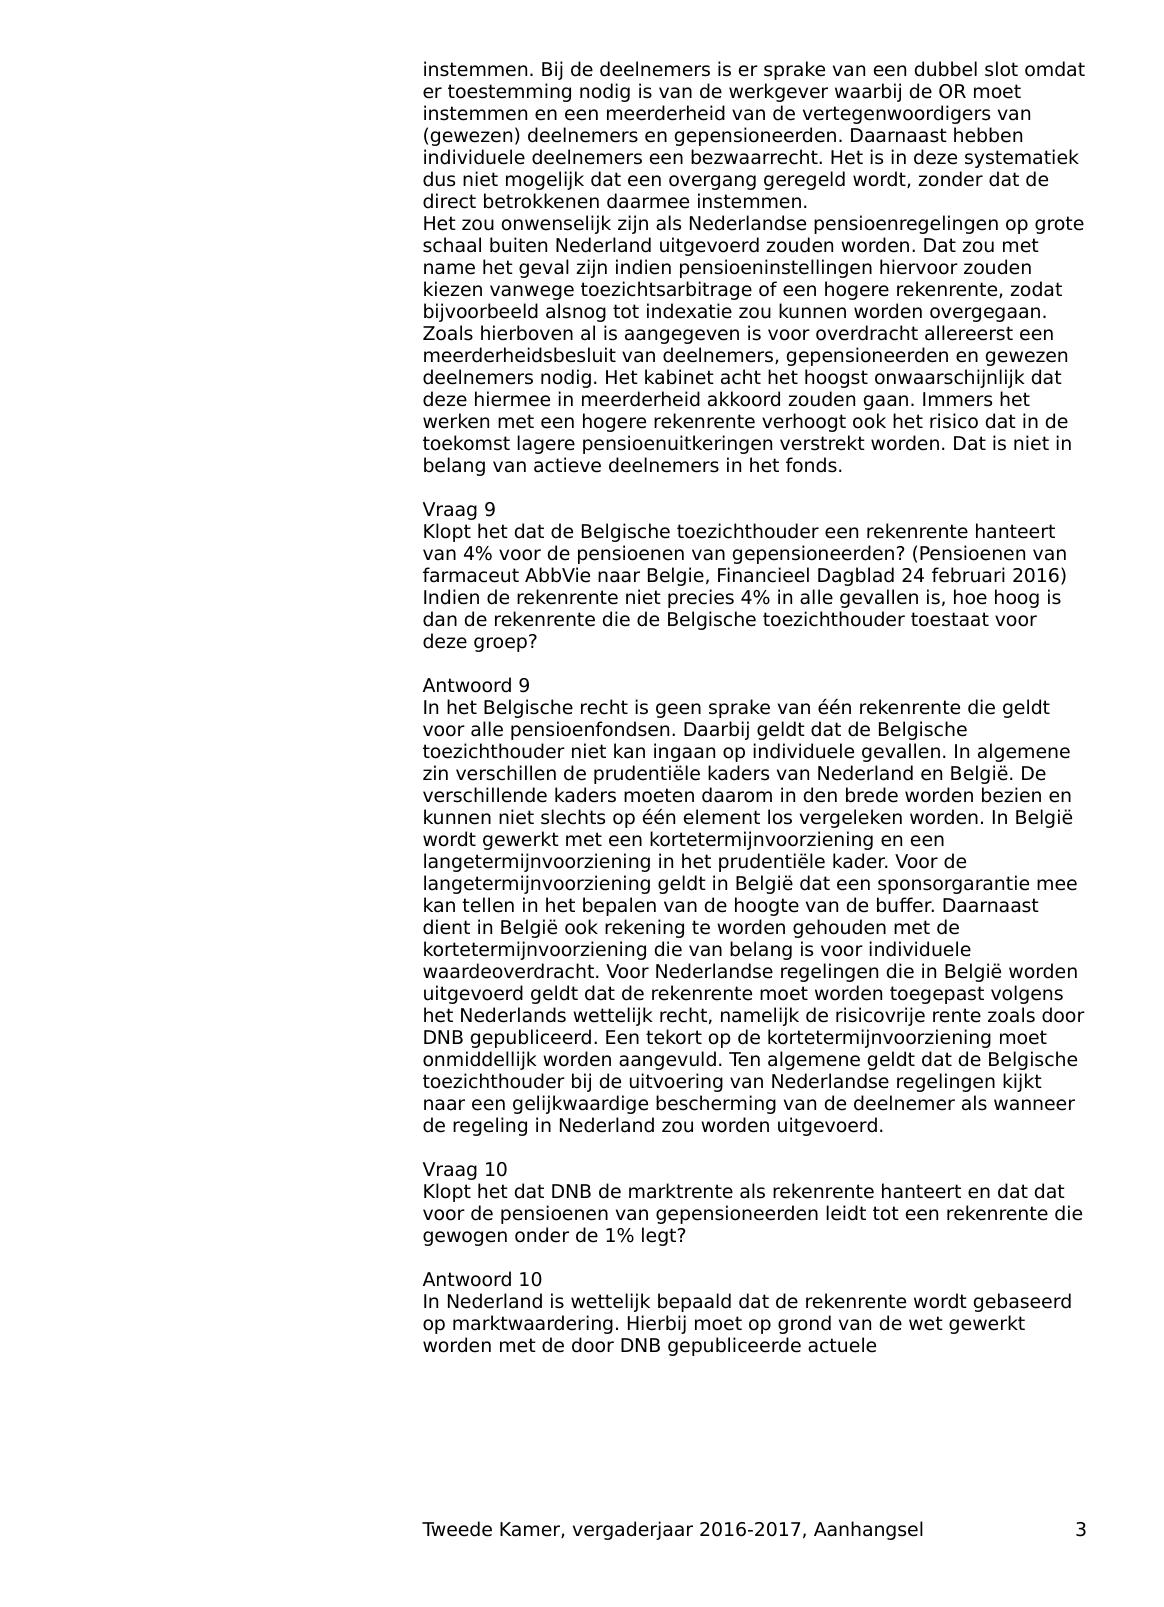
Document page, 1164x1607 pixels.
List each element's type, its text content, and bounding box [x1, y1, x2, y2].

text In het Belgische recht is geen sprake van één rekenrente die geldt voor alle pensioenfondsen. Daarbij geldt dat de Belgische toezichthouder niet kan ingaan op individuele gevallen. In algemene zin verschillen de prudentiële kaders van Nederland en België. De verschillende kaders moeten daarom in den brede worden bezien en kunnen niet slechts op één element los vergeleken worden. In België wordt gewerkt met een kortetermijnvoorziening en een langetermijnvoorziening in het prudentiële kader. Voor de langetermijnvoorziening geldt in België dat een sponsorgarantie mee kan tellen in het bepalen van de hoogte van de buffer. Daarnaast dient in België ook rekening te worden gehouden met de kortetermijnvoorziening die van belang is voor individuele waardeoverdracht. Voor Nederlandse regelingen die in België worden uitgevoerd geldt dat de rekenrente moet worden toegepast volgens het Nederlands wettelijk recht, namelijk de risicovrije rente zoals door DNB gepubliceerd. Een tekort op de kortetermijnvoorziening moet onmiddellijk worden aangevuld. Ten algemene geldt dat de Belgische toezichthouder bij de uitvoering van Nederlandse regelingen kijkt naar een gelijkwaardige bescherming van de deelnemer als wanneer de regeling in Nederland zou worden uitgevoerd. [422, 697, 1087, 1136]
text Indien de rekenrente niet precies 4% in alle gevallen is, hoe hoog is dan de rekenrente die de Belgische toezichthouder toestaat voor deze groep? [422, 587, 1087, 653]
text Vraag 9 [422, 499, 1087, 521]
text Klopt het dat de Belgische toezichthouder een rekenrente hanteert van 4% voor de pensioenen van gepensioneerden? (Pensioenen van farmaceut AbbVie naar Belgie, Financieel Dagblad 24 februari 2016) [422, 521, 1087, 587]
text In Nederland is wettelijk bepaald dat de rekenrente wordt gebaseerd op marktwaardering. Hierbij moet op grond van de wet gewerkt worden met de door DNB gepubliceerde actuele [422, 1291, 1087, 1401]
text Vraag 10 [422, 1159, 1087, 1181]
text Het zou onwenselijk zijn als Nederlandse pensioenregelingen op grote schaal buiten Nederland uitgevoerd zouden worden. Dat zou met name het geval zijn indien pensioeninstellingen hiervoor zouden kiezen vanwege toezichtsarbitrage of een hogere rekenrente, zodat bijvoorbeeld alsnog tot indexatie zou kunnen worden overgegaan. Zoals hierboven al is aangegeven is voor overdracht allereerst een meerderheidsbesluit van deelnemers, gepensioneerden en gewezen deelnemers nodig. Het kabinet acht het hoogst onwaarschijnlijk dat deze hiermee in meerderheid akkoord zouden gaan. Immers het werken met een hogere rekenrente verhoogt ook het risico dat in de toekomst lagere pensioenuitkeringen verstrekt worden. Dat is niet in belang van actieve deelnemers in het fonds. [422, 213, 1087, 477]
text Antwoord 10 [422, 1269, 1087, 1291]
text instemmen. Bij de deelnemers is er sprake van een dubbel slot omdat er toestemming nodig is van de werkgever waarbij de OR moet instemmen en een meerderheid van de vertegenwoordigers van (gewezen) deelnemers en gepensioneerden. Daarnaast hebben individuele deelnemers een bezwaarrecht. Het is in deze systematiek dus niet mogelijk dat een overgang geregeld wordt, zonder dat de direct betrokkenen daarmee instemmen. [422, 59, 1087, 213]
text Antwoord 9 [422, 675, 1087, 697]
text Klopt het dat DNB de marktrente als rekenrente hanteert en dat dat voor de pensioenen van gepensioneerden leidt tot een rekenrente die gewogen onder de 1% legt? [422, 1181, 1087, 1247]
